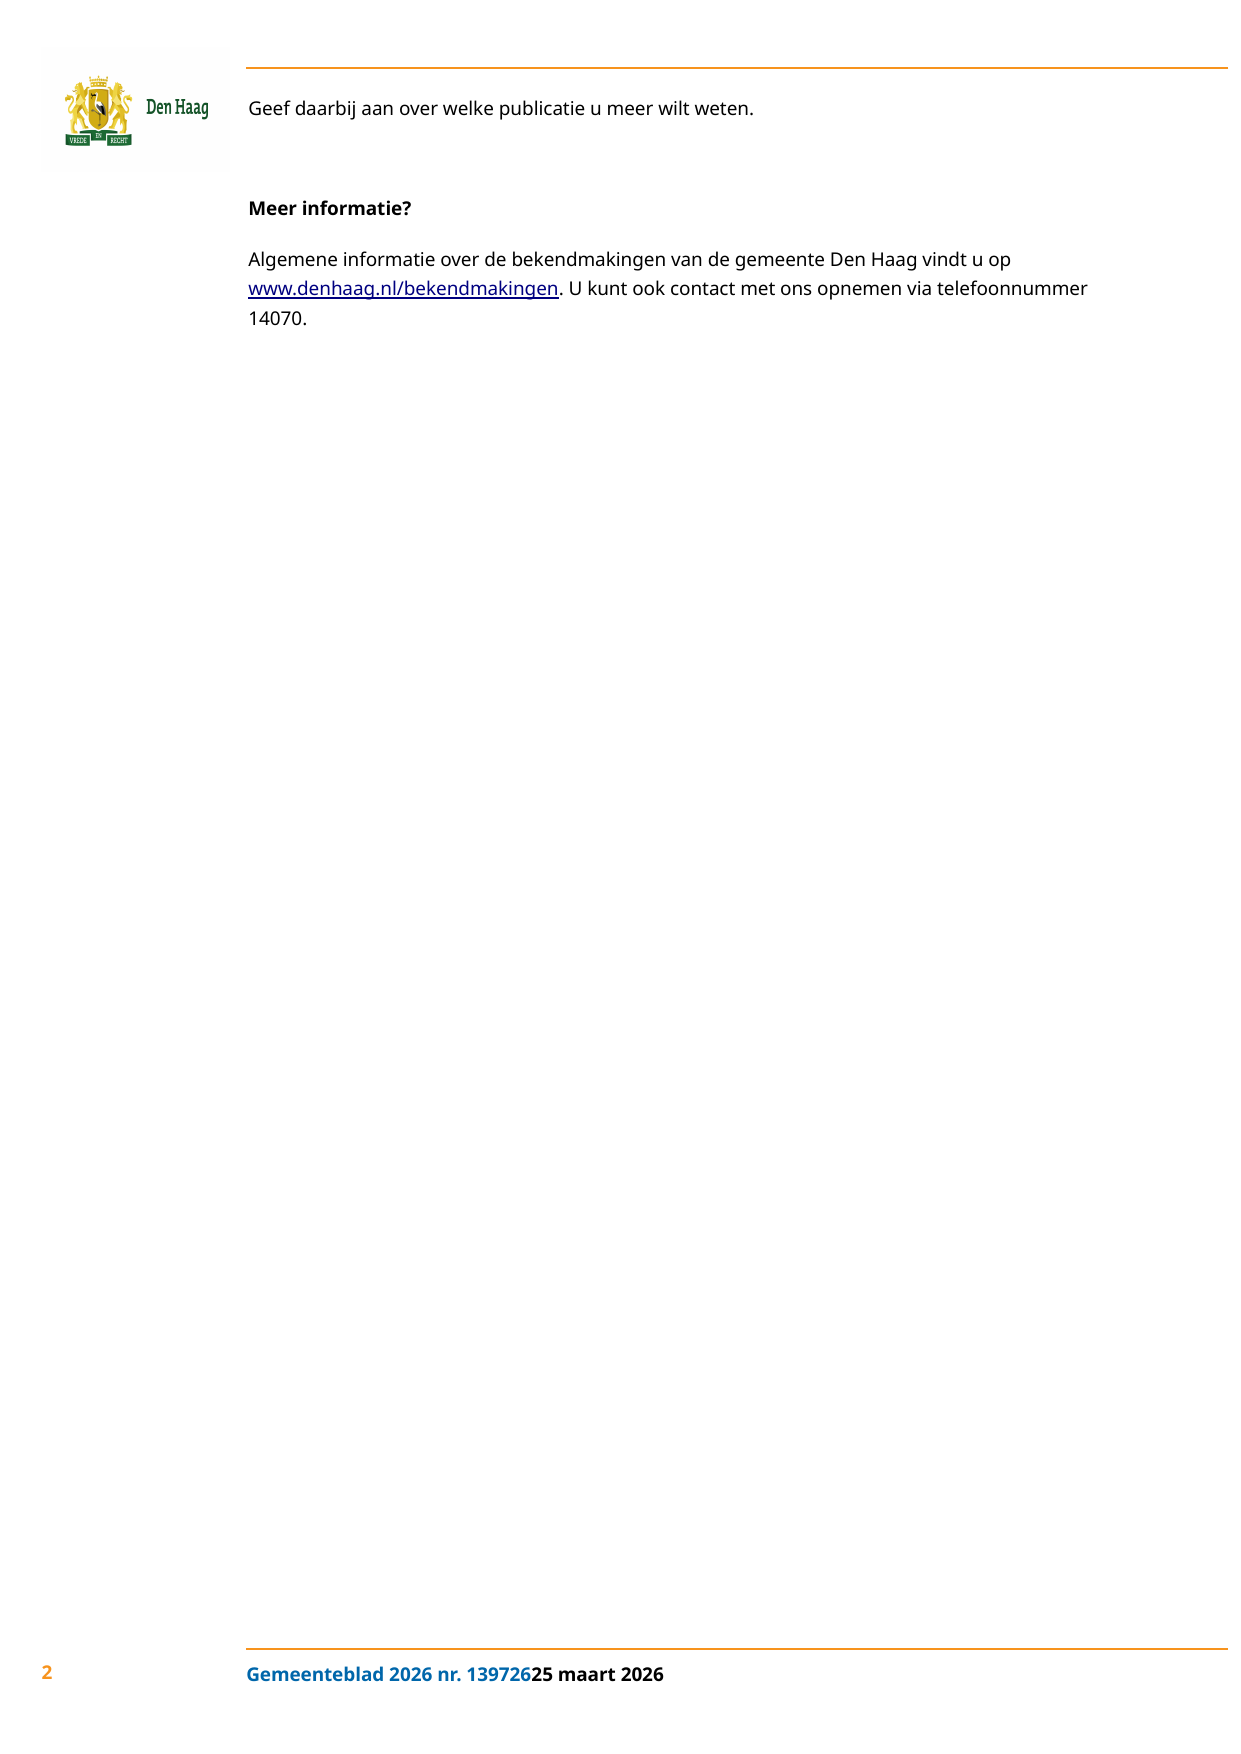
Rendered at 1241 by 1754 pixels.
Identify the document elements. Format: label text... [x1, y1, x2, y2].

text Meer informatie? [248, 196, 1152, 221]
text Geef daarbij aan over welke publicatie u meer wilt weten. [248, 95, 1152, 121]
picture [41, 47, 231, 172]
text Algemene informatie over de bekendmakingen van de gemeente Den Haag vindt u op www.denhaag.nl/bekendmakingen. U kunt ook contact met ons opnemen via telefoonnummer 14070. [248, 246, 1152, 331]
